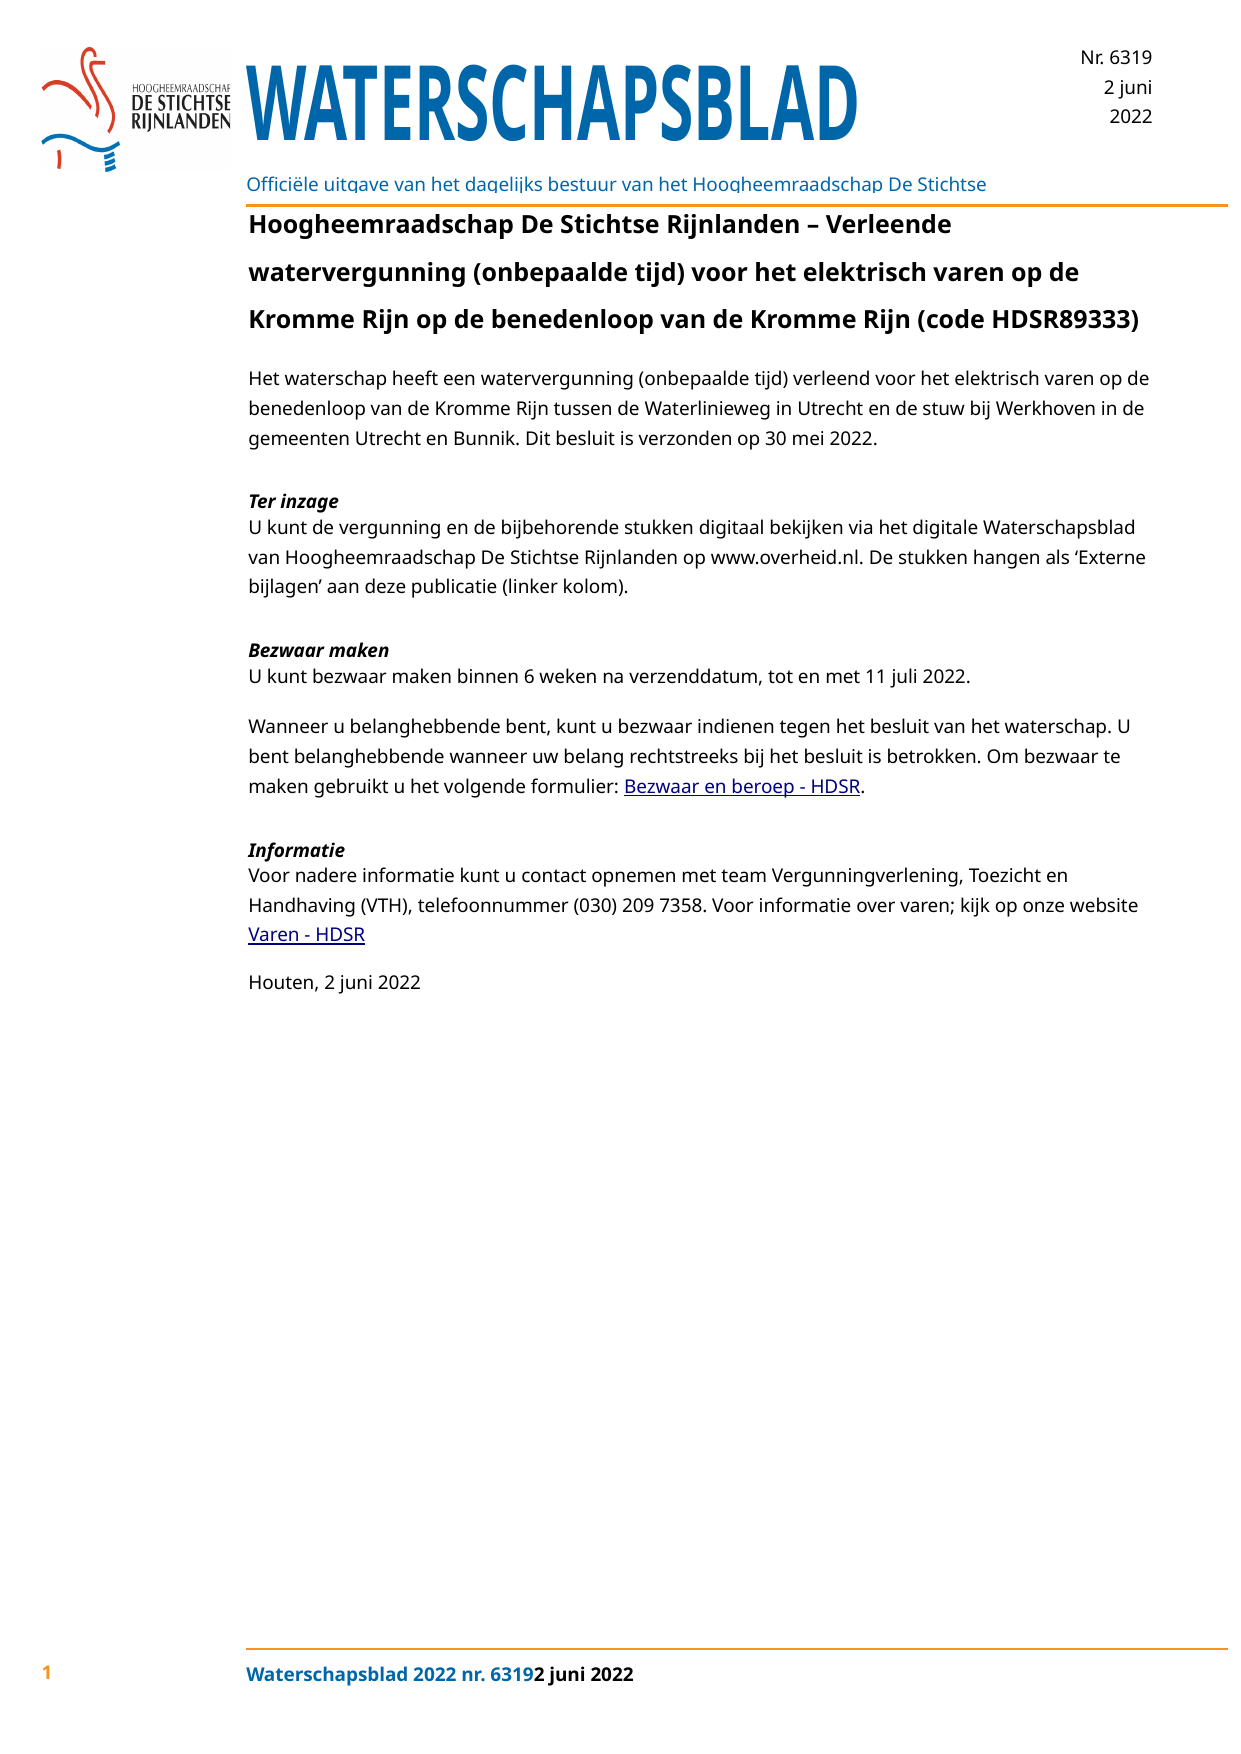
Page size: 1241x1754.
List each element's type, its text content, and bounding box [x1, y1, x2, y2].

text Bezwaar maken [248, 637, 1152, 663]
picture [41, 47, 231, 172]
text Voor nadere informatie kunt u contact opnemen met team Vergunningverlening, Toezicht en Handhaving (VTH), telefoonnummer (030) 209 7358. Voor informatie over varen; kijk op onze website Varen - HDSR [248, 862, 1152, 947]
text U kunt bezwaar maken binnen 6 weken na verzenddatum, tot en met 11 juli 2022. [248, 663, 1152, 689]
text Het waterschap heeft een watervergunning (onbepaalde tijd) verleend voor het elektrisch varen op de benedenloop van de Kromme Rijn tussen de Waterlinieweg in Utrecht en de stuw bij Werkhoven in de gemeenten Utrecht en Bunnik. Dit besluit is verzonden op 30 mei 2022. [248, 366, 1152, 450]
text Hoogheemraadschap De Stichtse Rijnlanden – Verleende watervergunning (onbepaalde tijd) voor het elektrisch varen op de Kromme Rijn op de benedenloop van de Kromme Rijn (code HDSR89333) [248, 207, 1152, 336]
text U kunt de vergunning en de bijbehorende stukken digitaal bekijken via het digitale Waterschapsblad van Hoogheemraadschap De Stichtse Rijnlanden op www.overheid.nl. De stukken hangen als ‘Externe bijlagen’ aan deze publicatie (linker kolom). [248, 514, 1152, 599]
text Houten, 2 juni 2022 [248, 969, 1152, 995]
text Wanneer u belanghebbende bent, kunt u bezwaar indienen tegen het besluit van het waterschap. U bent belanghebbende wanneer uw belang rechtstreeks bij het besluit is betrokken. Om bezwaar te maken gebruikt u het volgende formulier: Bezwaar en beroep - HDSR. [248, 714, 1152, 798]
text Informatie [248, 837, 1152, 862]
text Ter inzage [248, 489, 1152, 514]
